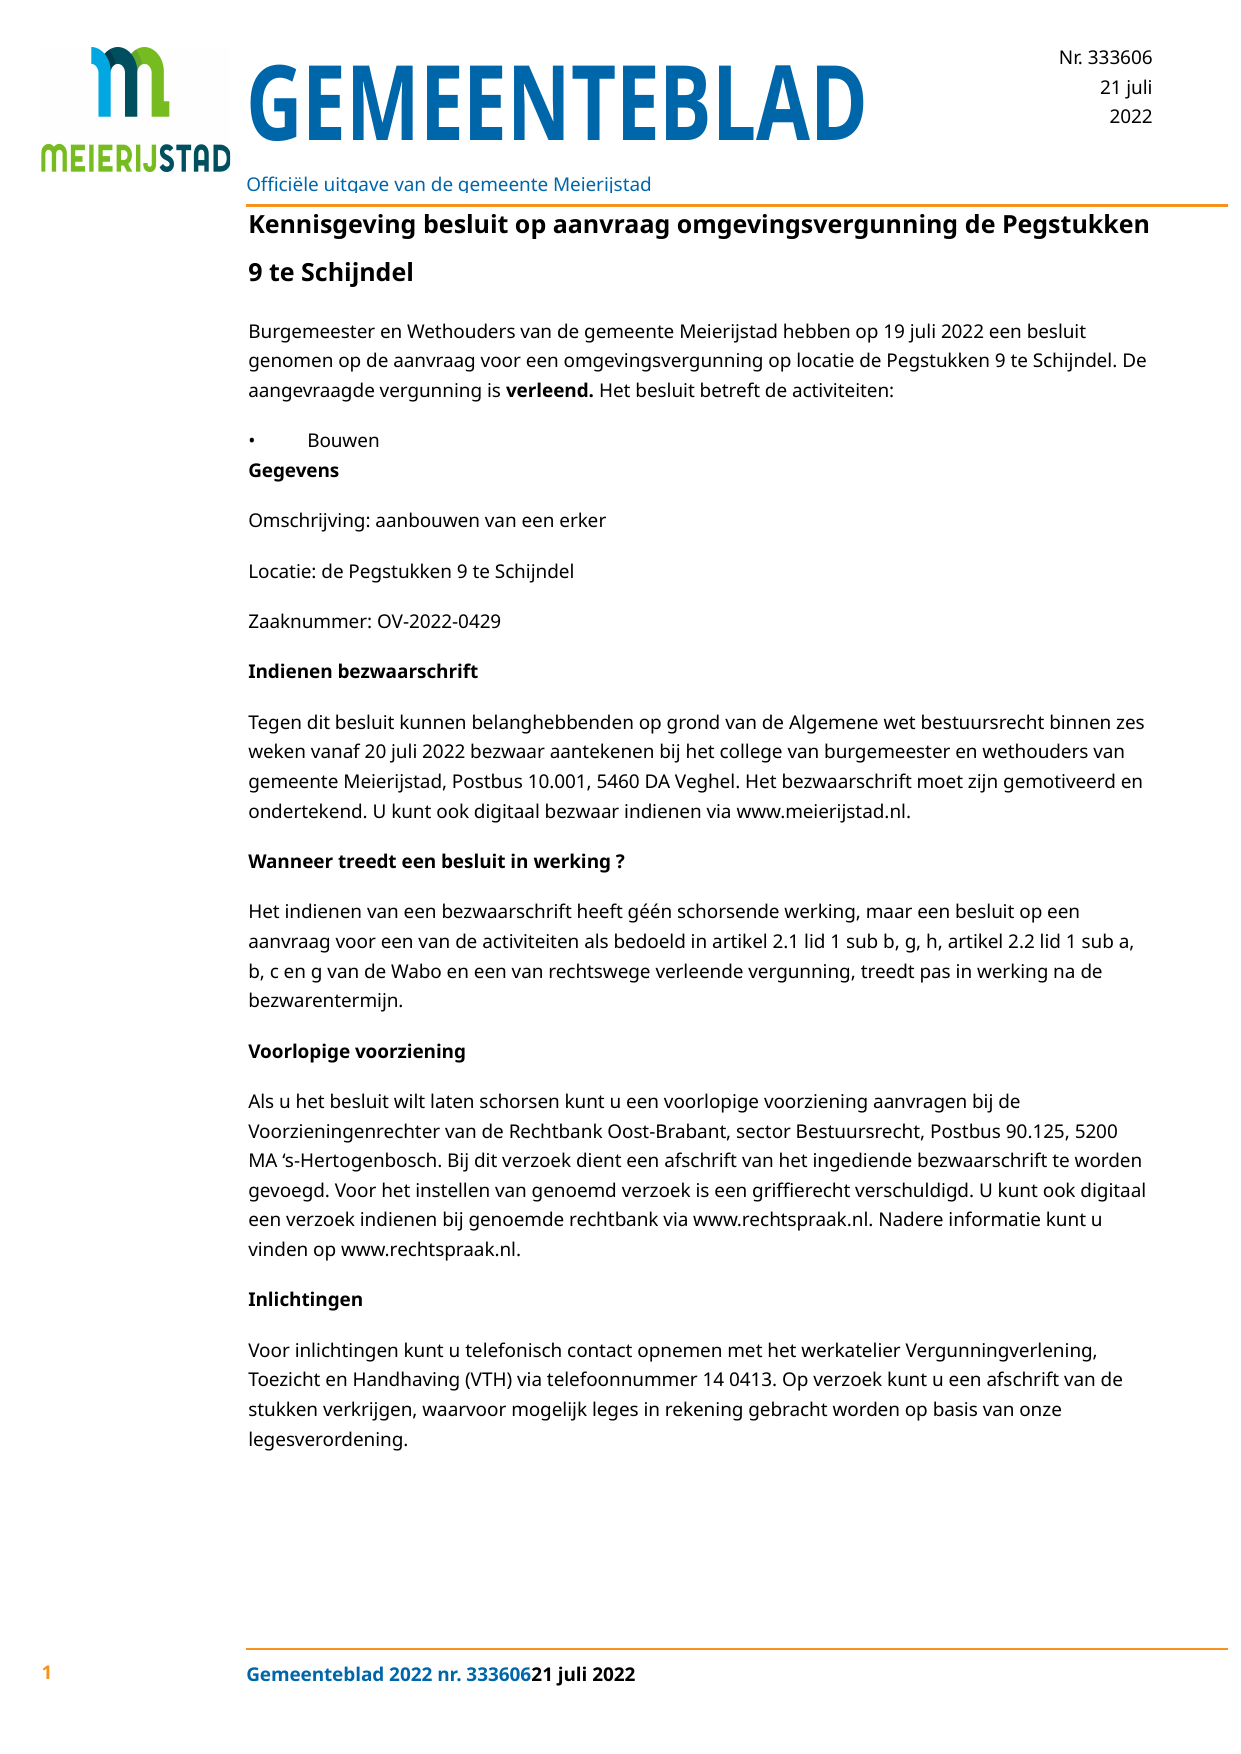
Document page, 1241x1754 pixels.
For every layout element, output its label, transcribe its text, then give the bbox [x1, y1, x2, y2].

picture [41, 47, 231, 172]
text Tegen dit besluit kunnen belanghebbenden op grond van de Algemene wet bestuursrecht binnen zes weken vanaf 20 juli 2022 bezwaar aantekenen bij het college van burgemeester en wethouders van gemeente Meierijstad, Postbus 10.001, 5460 DA Veghel. Het bezwaarschrift moet zijn gemotiveerd en ondertekend. U kunt ook digitaal bezwaar indienen via www.meierijstad.nl. [248, 709, 1152, 824]
text Als u het besluit wilt laten schorsen kunt u een voorlopige voorziening aanvragen bij de Voorzieningenrechter van de Rechtbank Oost-Brabant, sector Bestuursrecht, Postbus 90.125, 5200 MA ‘s-Hertogenbosch. Bij dit verzoek dient een afschrift van het ingediende bezwaarschrift te worden gevoegd. Voor het instellen van genoemd verzoek is een griffierecht verschuldigd. U kunt ook digitaal een verzoek indienen bij genoemde rechtbank via www.rechtspraak.nl. Nadere informatie kunt u vinden op www.rechtspraak.nl. [248, 1088, 1152, 1262]
text Voor inlichtingen kunt u telefonisch contact opnemen met het werkatelier Vergunningverlening, Toezicht en Handhaving (VTH) via telefoonnummer 14 0413. Op verzoek kunt u een afschrift van de stukken verkrijgen, waarvoor mogelijk leges in rekening gebracht worden op basis van onze legesverordening. [248, 1337, 1152, 1452]
text Indienen bezwaarschrift [248, 659, 1152, 684]
text Zaaknummer: OV-2022-0429 [248, 608, 1152, 634]
text Omschrijving: aanbouwen van een erker [248, 507, 1152, 533]
text Gegevens [248, 457, 1152, 483]
text Wanneer treedt een besluit in werking ? [248, 848, 1152, 874]
text Kennisgeving besluit op aanvraag omgevingsvergunning de Pegstukken 9 te Schijndel [248, 207, 1152, 288]
text Inlichtingen [248, 1287, 1152, 1312]
list Bouwen [248, 427, 1152, 453]
text Het indienen van een bezwaarschrift heeft géén schorsende werking, maar een besluit op een aanvraag voor een van de activiteiten als bedoeld in artikel 2.1 lid 1 sub b, g, h, artikel 2.2 lid 1 sub a, b, c en g van de Wabo en een van rechtswege verleende vergunning, treedt pas in werking na de bezwarentermijn. [248, 899, 1152, 1013]
text Burgemeester en Wethouders van de gemeente Meierijstad hebben op 19 juli 2022 een besluit genomen op de aanvraag voor een omgevingsvergunning op locatie de Pegstukken 9 te Schijndel. De aangevraagde vergunning is verleend. Het besluit betreft de activiteiten: [248, 318, 1152, 403]
text Locatie: de Pegstukken 9 te Schijndel [248, 558, 1152, 584]
text Voorlopige voorziening [248, 1038, 1152, 1064]
